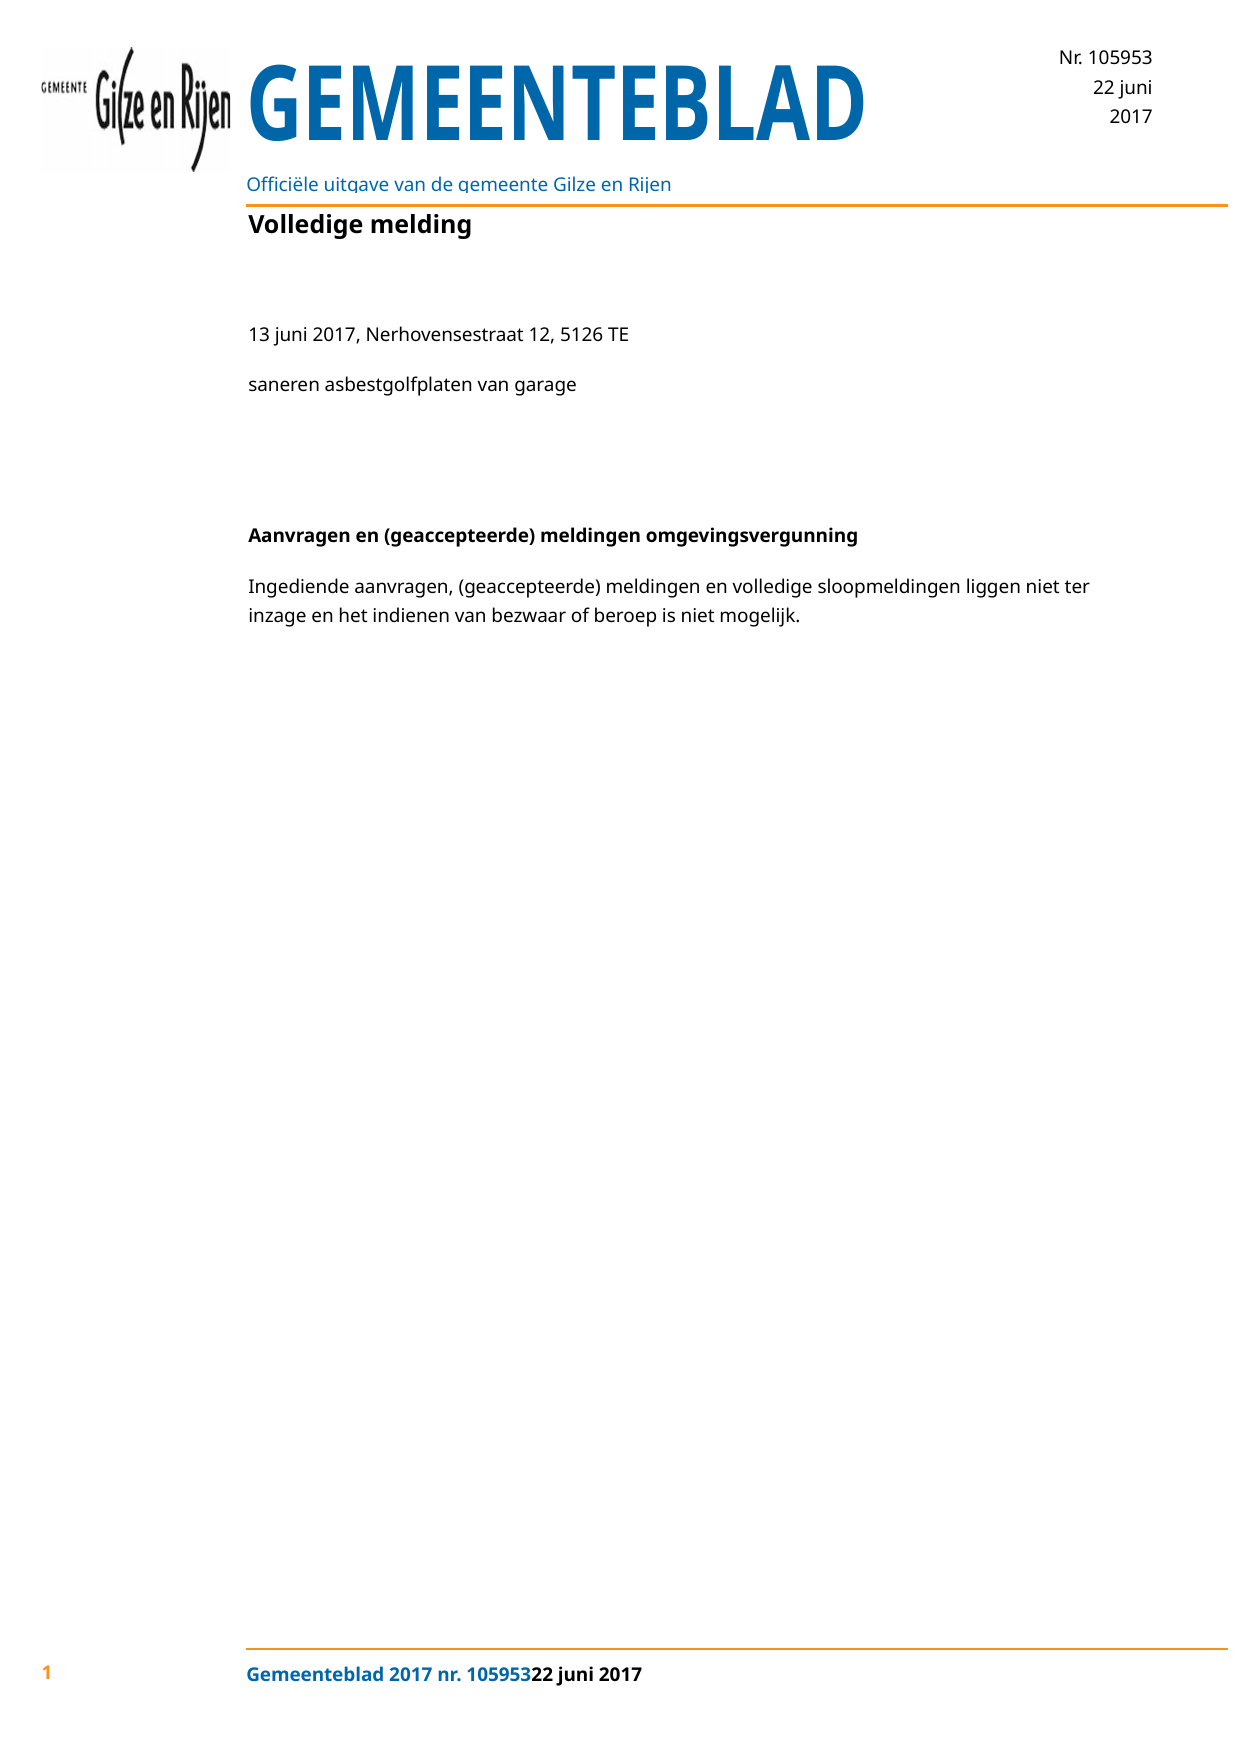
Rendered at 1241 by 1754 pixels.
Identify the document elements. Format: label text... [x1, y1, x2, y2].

text saneren asbestgolfplaten van garage [248, 371, 1152, 397]
text Ingediende aanvragen, (geaccepteerde) meldingen en volledige sloopmeldingen liggen niet ter inzage en het indienen van bezwaar of beroep is niet mogelijk. [248, 573, 1152, 628]
picture [41, 47, 231, 172]
text Volledige melding [248, 207, 1152, 241]
text Aanvragen en (geaccepteerde) meldingen omgevingsvergunning [248, 522, 1152, 548]
text 13 juni 2017, Nerhovensestraat 12, 5126 TE [248, 321, 1152, 346]
